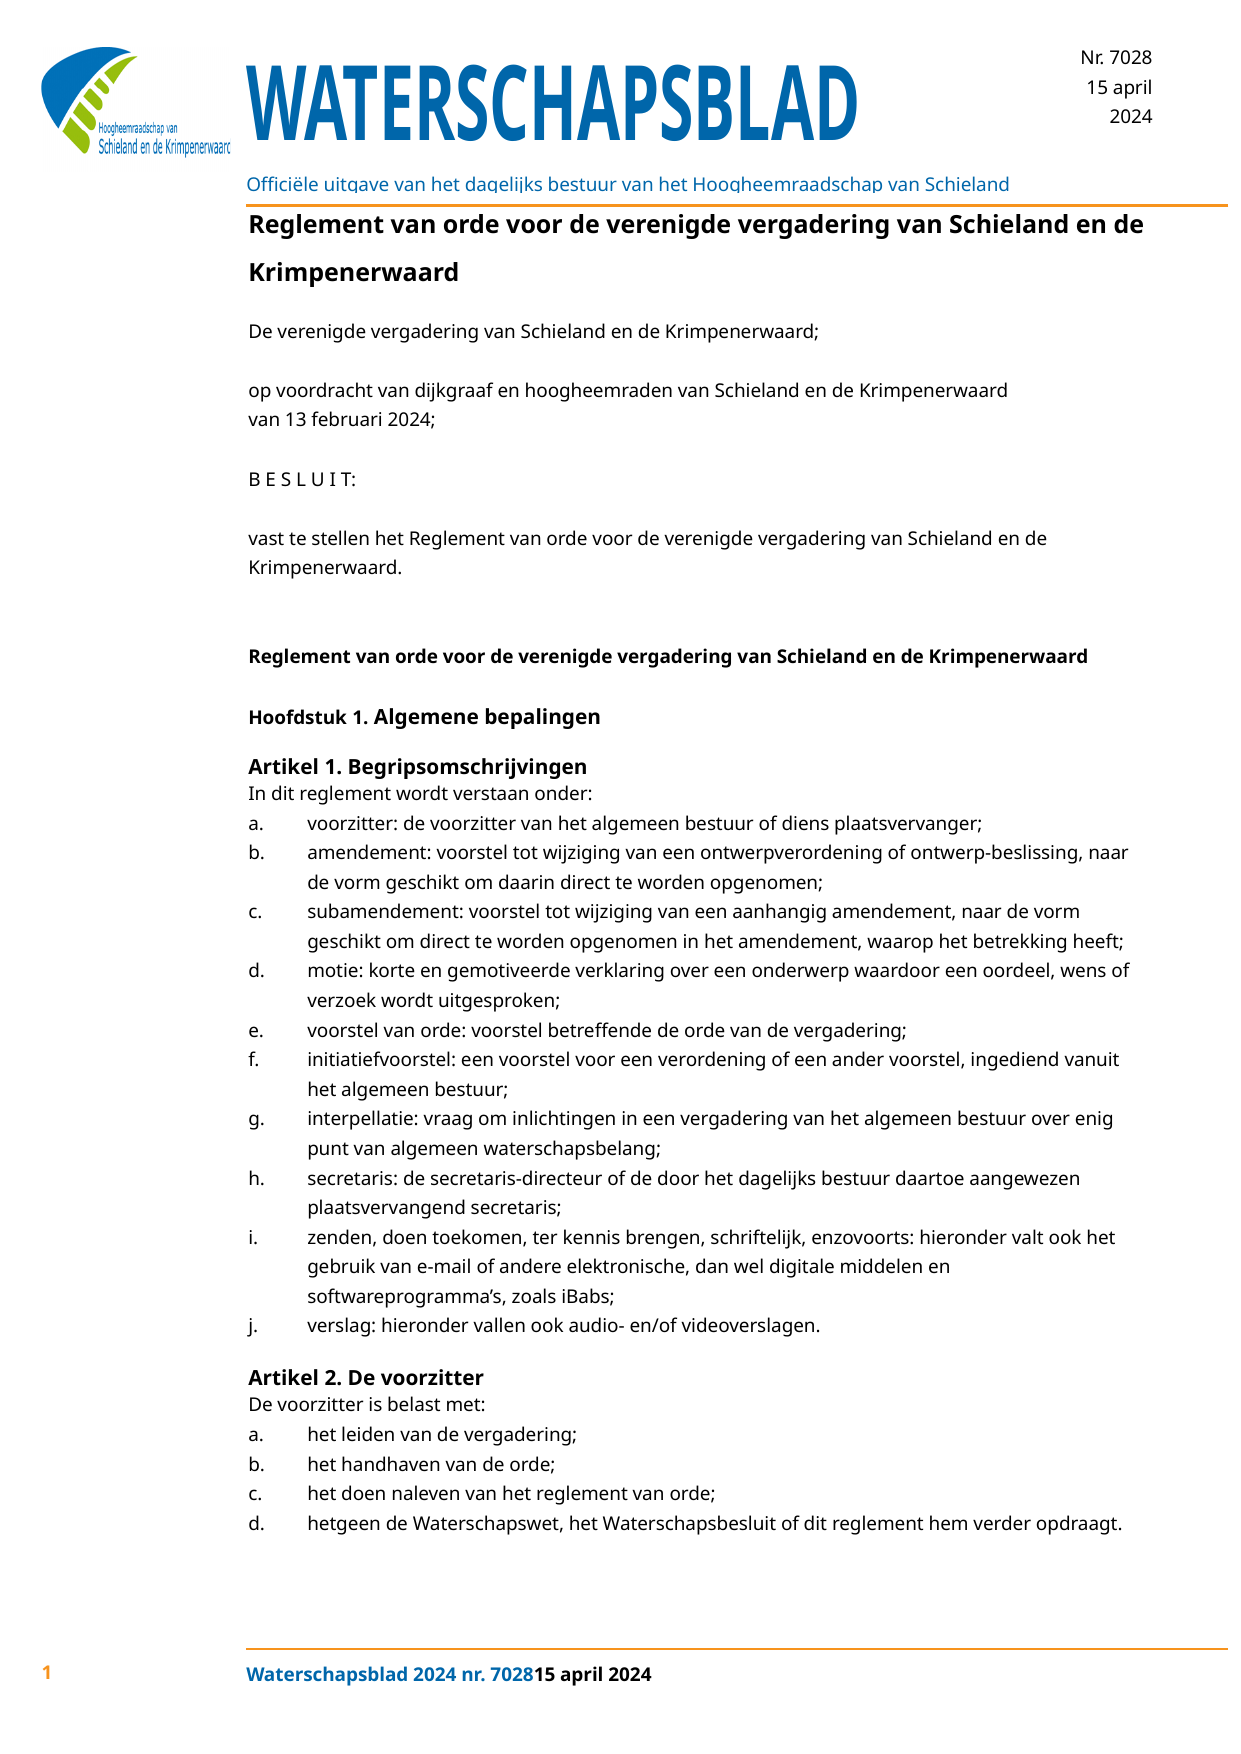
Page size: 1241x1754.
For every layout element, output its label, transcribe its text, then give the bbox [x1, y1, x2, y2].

list voorzitter: de voorzitter van het algemeen bestuur of diens plaatsvervanger; [248, 810, 1152, 836]
text vast te stellen het Reglement van orde voor de verenigde vergadering van Schieland en de Krimpenerwaard. [248, 525, 1152, 580]
text op voordracht van dijkgraaf en hoogheemraden van Schieland en de Krimpenerwaard [248, 377, 1152, 403]
list het leiden van de vergadering; [248, 1421, 1152, 1447]
list het doen naleven van het reglement van orde; [248, 1480, 1152, 1506]
list interpellatie: vraag om inlichtingen in een vergadering van het algemeen bestuur over enig punt van algemeen waterschapsbelang; [248, 1106, 1152, 1161]
list voorstel van orde: voorstel betreffende de orde van de vergadering; [248, 1017, 1152, 1043]
text In dit reglement wordt verstaan onder: [248, 780, 1152, 806]
list zenden, doen toekomen, ter kennis brengen, schriftelijk, enzovoorts: hieronder valt ook het gebruik van e-mail of andere elektronische, dan wel digitale middelen en softwareprogramma’s, zoals iBabs; [248, 1224, 1152, 1309]
text Hoofdstuk 1. Algemene bepalingen [248, 702, 1152, 731]
text van 13 februari 2024; [248, 407, 1152, 432]
list initiatiefvoorstel: een voorstel voor een verordening of een ander voorstel, ingediend vanuit het algemeen bestuur; [248, 1046, 1152, 1102]
list motie: korte en gemotiveerde verklaring over een onderwerp waardoor een oordeel, wens of verzoek wordt uitgesproken; [248, 958, 1152, 1013]
list het handhaven van de orde; [248, 1451, 1152, 1476]
picture [41, 47, 231, 172]
list secretaris: de secretaris-directeur of de door het dagelijks bestuur daartoe aangewezen plaatsvervangend secretaris; [248, 1165, 1152, 1220]
text B E S L U I T: [248, 466, 1152, 492]
text Reglement van orde voor de verenigde vergadering van Schieland en de Krimpenerwaard [248, 643, 1152, 669]
text Artikel 1. Begripsomschrijvingen [248, 752, 1152, 780]
text De verenigde vergadering van Schieland en de Krimpenerwaard; [248, 318, 1152, 344]
text Artikel 2. De voorzitter [248, 1363, 1152, 1392]
list amendement: voorstel tot wijziging van een ontwerpverordening of ontwerp-beslissing, naar de vorm geschikt om daarin direct te worden opgenomen; [248, 839, 1152, 895]
text De voorzitter is belast met: [248, 1392, 1152, 1417]
list verslag: hieronder vallen ook audio- en/of videoverslagen. [248, 1313, 1152, 1338]
list subamendement: voorstel tot wijziging van een aanhangig amendement, naar de vorm geschikt om direct te worden opgenomen in het amendement, waarop het betrekking heeft; [248, 898, 1152, 954]
list hetgeen de Waterschapswet, het Waterschapsbesluit of dit reglement hem verder opdraagt. [248, 1510, 1152, 1536]
text Reglement van orde voor de verenigde vergadering van Schieland en de Krimpenerwaard [248, 207, 1152, 288]
